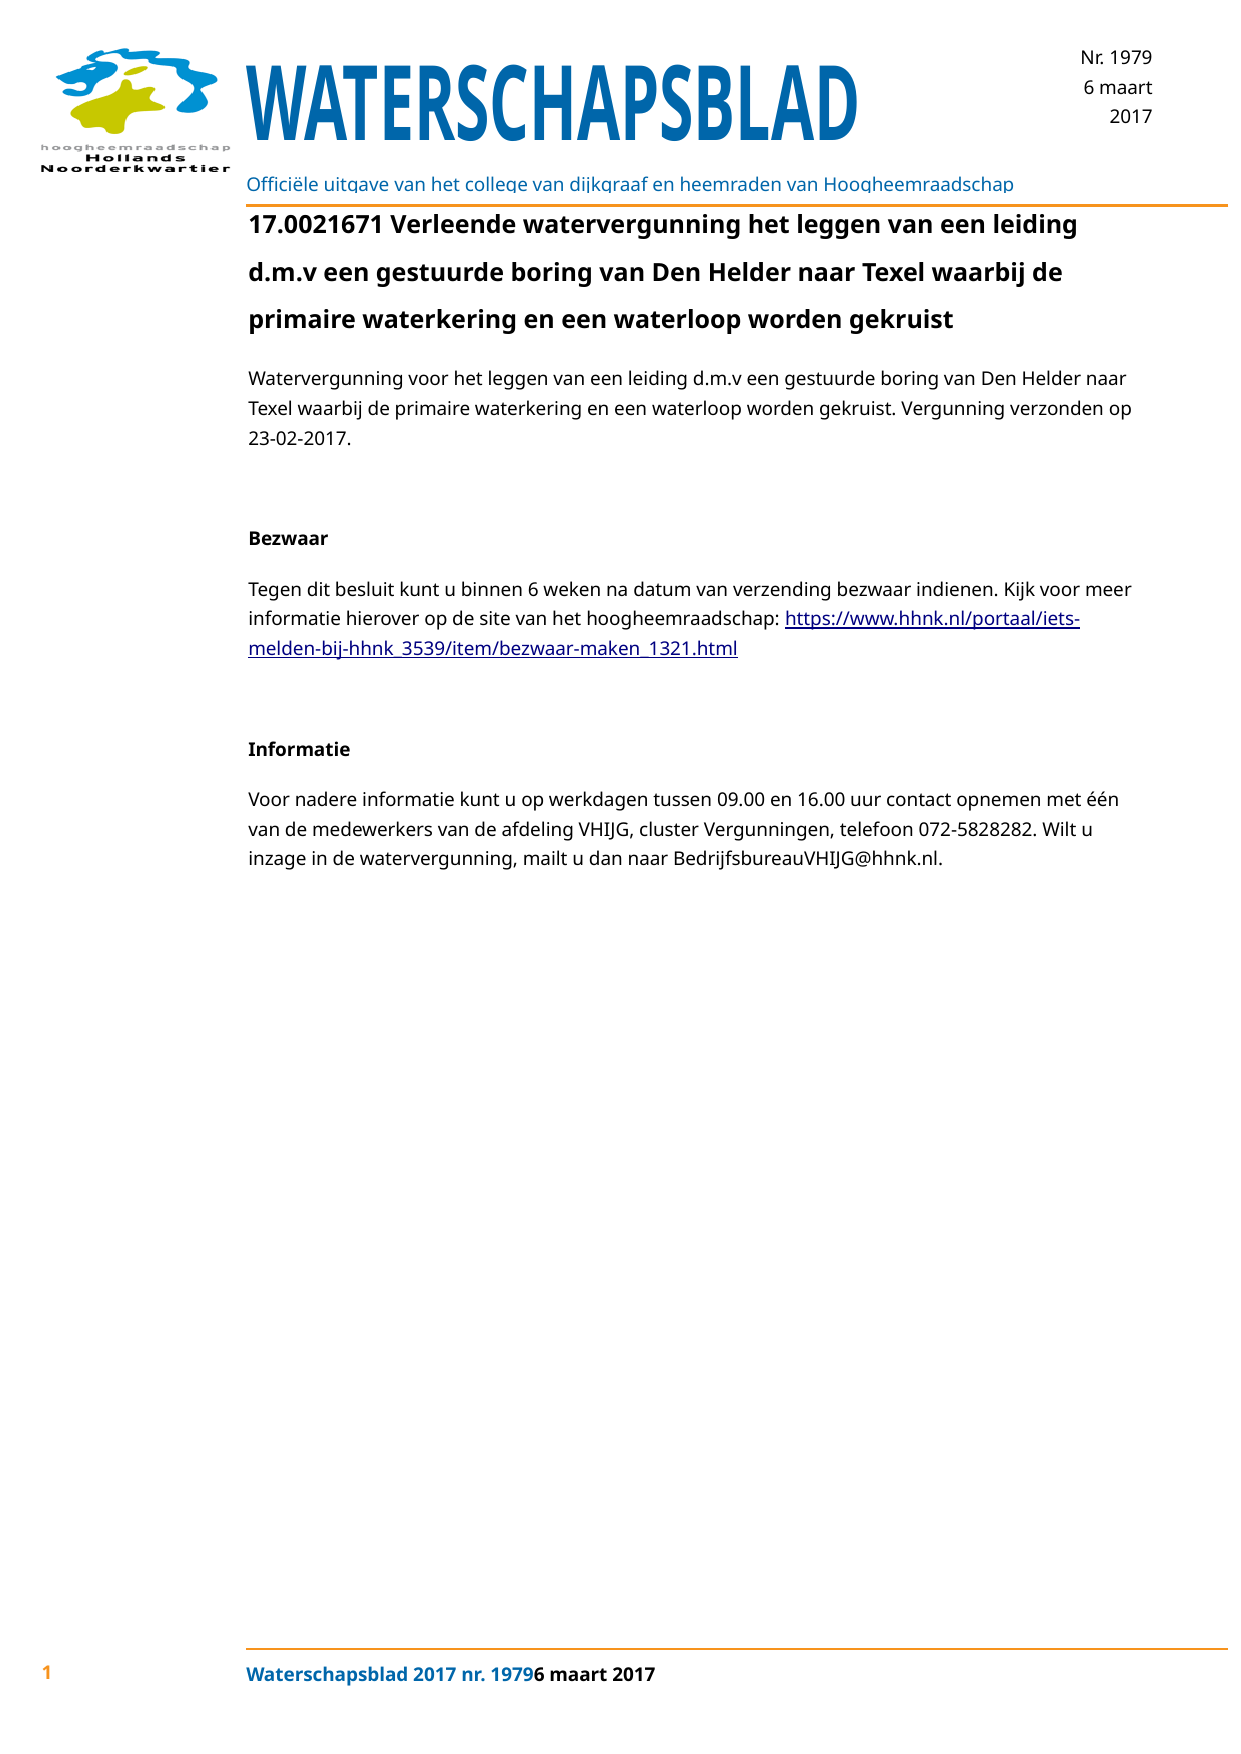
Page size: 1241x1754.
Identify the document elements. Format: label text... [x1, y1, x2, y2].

text Watervergunning voor het leggen van een leiding d.m.v een gestuurde boring van Den Helder naar Texel waarbij de primaire waterkering en een waterloop worden gekruist. Vergunning verzonden op 23-02-2017. [248, 366, 1152, 450]
text Voor nadere informatie kunt u op werkdagen tussen 09.00 en 16.00 uur contact opnemen met één van de medewerkers van de afdeling VHIJG, cluster Vergunningen, telefoon 072-5828282. Wilt u inzage in de watervergunning, mailt u dan naar BedrijfsbureauVHIJG@hhnk.nl. [248, 786, 1152, 871]
picture [41, 47, 231, 172]
text Tegen dit besluit kunt u binnen 6 weken na datum van verzending bezwaar indienen. Kijk voor meer informatie hierover op de site van het hoogheemraadschap: https://www.hhnk.nl/portaal/iets-melden-bij-hhnk_3539/item/bezwaar-maken_1321.html [248, 576, 1152, 661]
text Bezwaar [248, 526, 1152, 551]
text Informatie [248, 736, 1152, 762]
text 17.0021671 Verleende watervergunning het leggen van een leiding d.m.v een gestuurde boring van Den Helder naar Texel waarbij de primaire waterkering en een waterloop worden gekruist [248, 207, 1152, 336]
